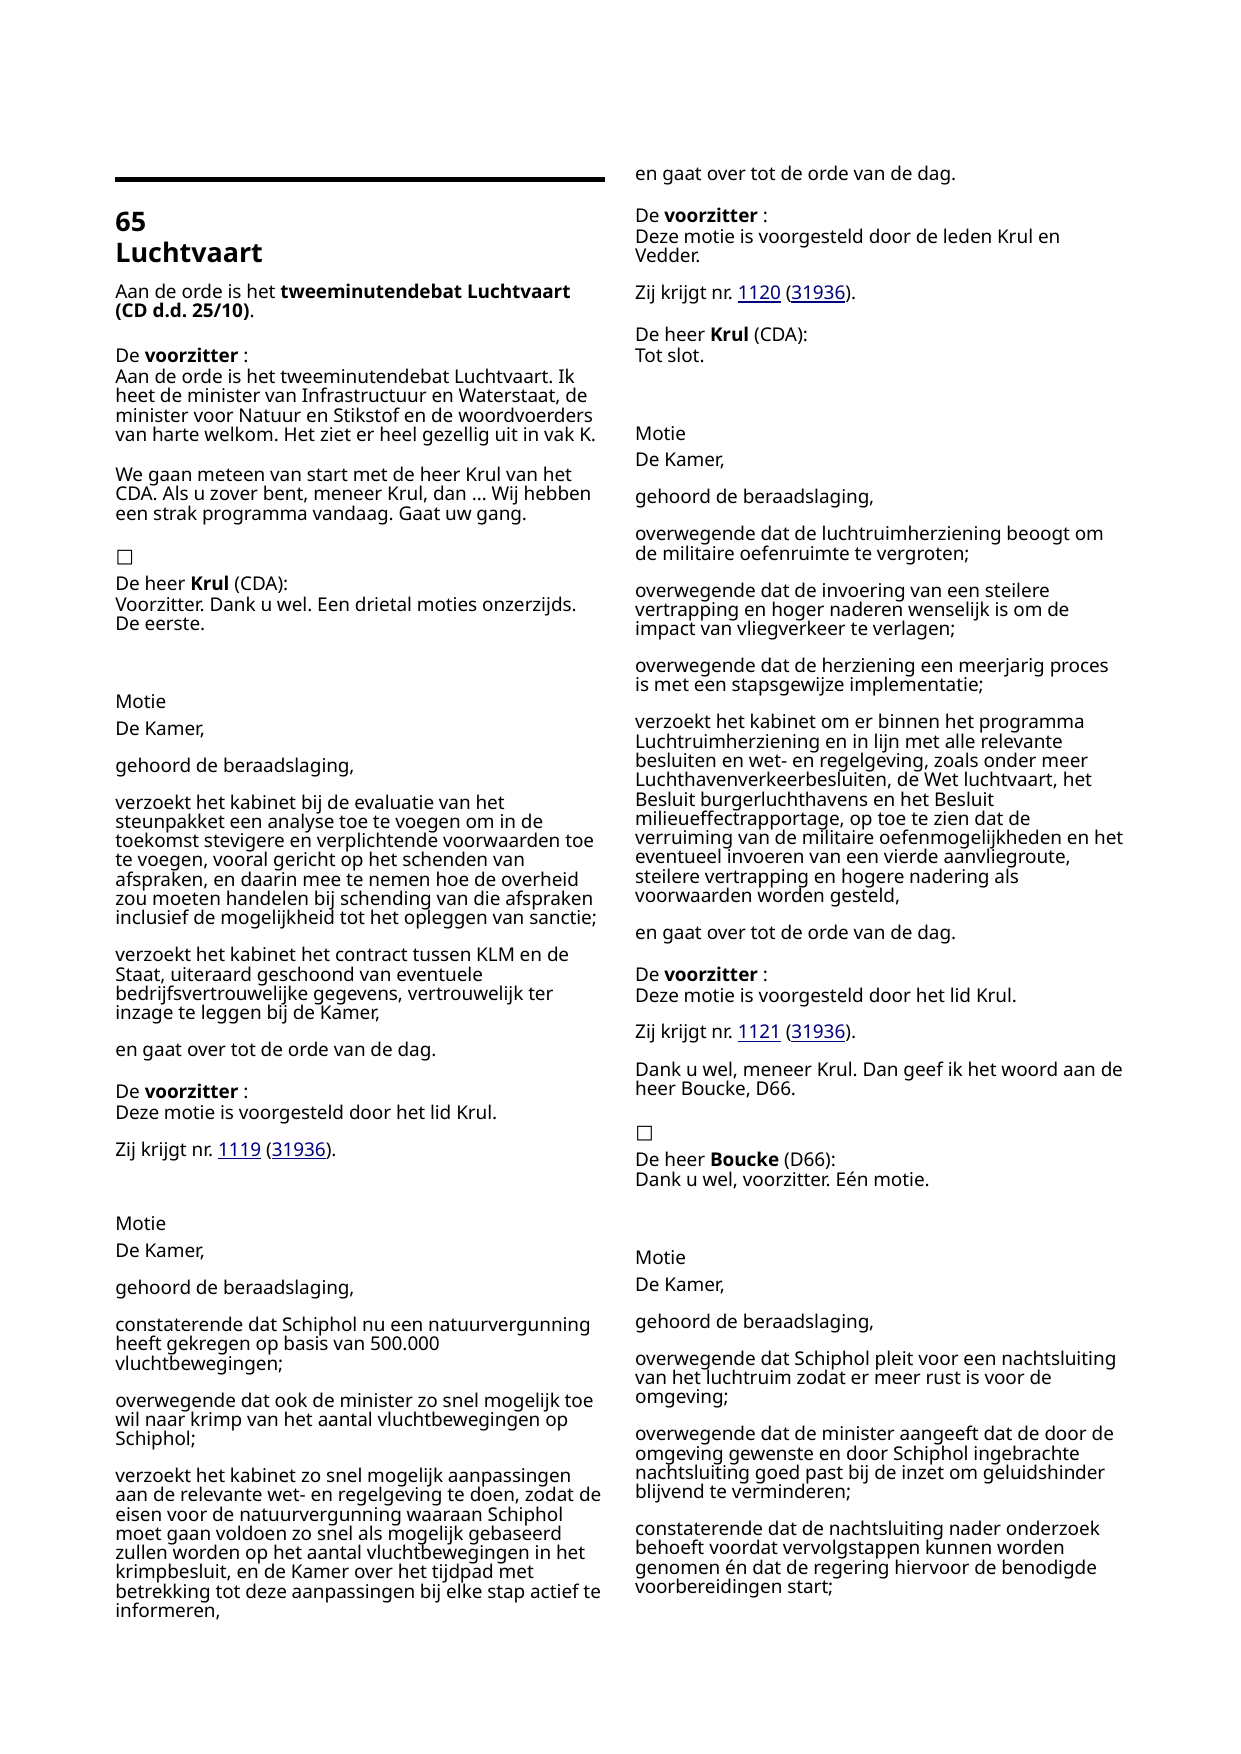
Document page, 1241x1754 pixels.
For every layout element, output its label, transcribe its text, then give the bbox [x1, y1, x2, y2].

text De voorzitter : [115, 342, 605, 368]
text De Kamer, [115, 1242, 605, 1261]
text Voorzitter. Dank u wel. Een drietal moties onzerzijds. De eerste. [115, 596, 605, 634]
text gehoord de beraadslaging, [115, 757, 605, 776]
text overwegende dat ook de minister zo snel mogelijk toe wil naar krimp van het aantal vluchtbewegingen op Schiphol; [115, 1392, 605, 1449]
text 65 [115, 203, 605, 239]
text overwegende dat de minister aangeeft dat de door de omgeving gewenste en door Schiphol ingebrachte nachtsluiting goed past bij de inzet om geluidshinder blijvend te verminderen; [635, 1425, 1125, 1502]
text gehoord de beraadslaging, [635, 1313, 1125, 1332]
text verzoekt het kabinet bij de evaluatie van het steunpakket een analyse toe te voegen om in de toekomst stevigere en verplichtende voorwaarden toe te voegen, vooral gericht op het schenden van afspraken, en daarin mee te nemen hoe de overheid zou moeten handelen bij schending van die afspraken inclusief de mogelijkheid tot het opleggen van sanctie; [115, 794, 605, 928]
text De Kamer, [635, 1276, 1125, 1295]
text overwegende dat de invoering van een steilere vertrapping en hoger naderen wenselijk is om de impact van vliegverkeer te verlagen; [635, 582, 1125, 639]
text De voorzitter : [635, 202, 1125, 228]
text De Kamer, [635, 451, 1125, 471]
text constaterende dat Schiphol nu een natuurvergunning heeft gekregen op basis van 500.000 vluchtbewegingen; [115, 1316, 605, 1374]
text De heer Krul (CDA): [115, 570, 605, 596]
text Zij krijgt nr. 1121 (31936). [635, 1023, 1125, 1043]
text Aan de orde is het tweeminutendebat Luchtvaart. Ik heet de minister van Infrastructuur en Waterstaat, de minister voor Natuur en Stikstof en de woordvoerders van harte welkom. Het ziet er heel gezellig uit in vak K. [115, 368, 605, 445]
text De voorzitter : [635, 961, 1125, 987]
text Zij krijgt nr. 1119 (31936). [115, 1141, 605, 1160]
text verzoekt het kabinet zo snel mogelijk aanpassingen aan de relevante wet- en regelgeving te doen, zodat de eisen voor de natuurvergunning waaraan Schiphol moet gaan voldoen zo snel als mogelijk gebaseerd zullen worden op het aantal vluchtbewegingen in het krimpbesluit, en de Kamer over het tijdpad met betrekking tot deze aanpassingen bij elke stap actief te informeren, [115, 1467, 605, 1621]
text ⬜ [635, 1120, 1125, 1146]
text en gaat over tot de orde van de dag. [115, 1041, 605, 1060]
text overwegende dat Schiphol pleit voor een nachtsluiting van het luchtruim zodat er meer rust is voor de omgeving; [635, 1350, 1125, 1408]
text Tot slot. [635, 347, 1125, 366]
text Motie [635, 420, 1125, 446]
text Luchtvaart [115, 239, 605, 283]
text overwegende dat de luchtruimherziening beoogt om de militaire oefenruimte te vergroten; [635, 525, 1125, 564]
text Deze motie is voorgesteld door het lid Krul. [115, 1104, 605, 1123]
text Deze motie is voorgesteld door de leden Krul en Vedder. [635, 228, 1125, 267]
text Dank u wel, voorzitter. Eén motie. [635, 1171, 1125, 1191]
text en gaat over tot de orde van de dag. [635, 924, 1125, 943]
text Motie [115, 688, 605, 714]
text Aan de orde is het tweeminutendebat Luchtvaart (CD d.d. 25/10). [115, 283, 605, 322]
text We gaan meteen van start met de heer Krul van het CDA. Als u zover bent, meneer Krul, dan … Wij hebben een strak programma vandaag. Gaat uw gang. [115, 466, 605, 524]
text verzoekt het kabinet om er binnen het programma Luchtruimherziening en in lijn met alle relevante besluiten en wet- en regelgeving, zoals onder meer Luchthavenverkeerbesluiten, de Wet luchtvaart, het Besluit burgerluchthavens en het Besluit milieueffectrapportage, op toe te zien dat de verruiming van de militaire oefenmogelijkheden en het eventueel invoeren van een vierde aanvliegroute, steilere vertrapping en hogere nadering als voorwaarden worden gesteld, [635, 713, 1125, 906]
text gehoord de beraadslaging, [115, 1279, 605, 1298]
text De voorzitter : [115, 1078, 605, 1104]
text en gaat over tot de orde van de dag. [635, 165, 1125, 184]
text Zij krijgt nr. 1120 (31936). [635, 284, 1125, 303]
text Dank u wel, meneer Krul. Dan geef ik het woord aan de heer Boucke, D66. [635, 1061, 1125, 1099]
text Deze motie is voorgesteld door het lid Krul. [635, 987, 1125, 1006]
text Motie [115, 1210, 605, 1236]
text Motie [635, 1244, 1125, 1270]
text gehoord de beraadslaging, [635, 488, 1125, 508]
text overwegende dat de herziening een meerjarig proces is met een stapsgewijze implementatie; [635, 657, 1125, 696]
text De heer Krul (CDA): [635, 321, 1125, 347]
text De Kamer, [115, 720, 605, 739]
text De heer Boucke (D66): [635, 1146, 1125, 1171]
text verzoekt het kabinet het contract tussen KLM en de Staat, uiteraard geschoond van eventuele bedrijfsvertrouwelijke gegevens, vertrouwelijk ter inzage te leggen bij de Kamer, [115, 946, 605, 1023]
text ⬜ [115, 544, 605, 570]
text constaterende dat de nachtsluiting nader onderzoek behoeft voordat vervolgstappen kunnen worden genomen én dat de regering hiervoor de benodigde voorbereidingen start; [635, 1520, 1125, 1597]
